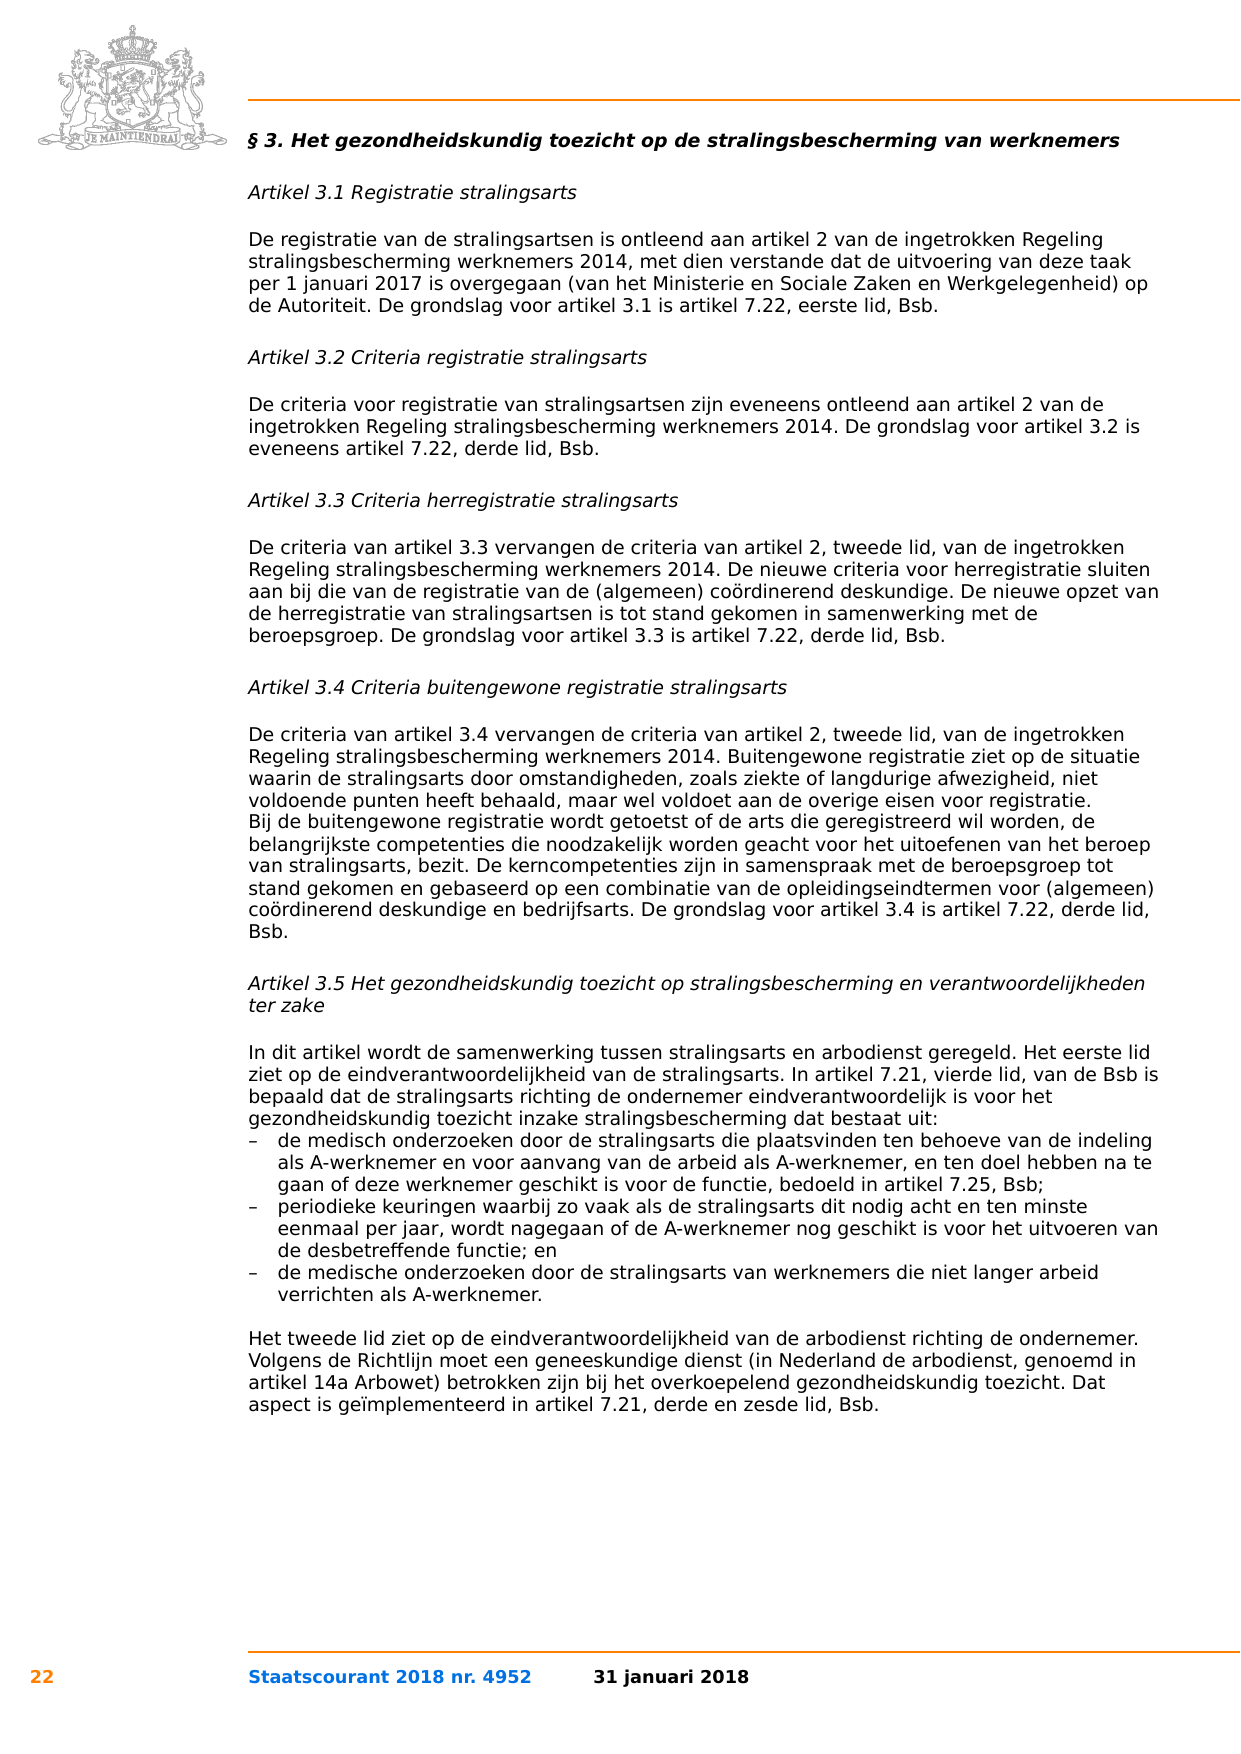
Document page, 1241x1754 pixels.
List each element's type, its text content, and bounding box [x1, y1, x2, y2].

subtitle Artikel 3.3 Criteria herregistratie stralingsarts [248, 490, 1163, 512]
text – de medische onderzoeken door de stralingsarts van werknemers die niet langer arbeid verrichten als A-werknemer. [248, 1262, 1163, 1306]
text – de medisch onderzoeken door de stralingsarts die plaatsvinden ten behoeve van de indeling als A-werknemer en voor aanvang van de arbeid als A-werknemer, en ten doel hebben na te gaan of deze werknemer geschikt is voor de functie, bedoeld in artikel 7.25, Bsb; [248, 1130, 1163, 1196]
subtitle § 3. Het gezondheidskundig toezicht op de stralingsbescherming van werknemers [248, 130, 1163, 152]
text De registratie van de stralingsartsen is ontleend aan artikel 2 van de ingetrokken Regeling stralingsbescherming werknemers 2014, met dien verstande dat de uitvoering van deze taak per 1 januari 2017 is overgegaan (van het Ministerie en Sociale Zaken en Werkgelegenheid) op de Autoriteit. De grondslag voor artikel 3.1 is artikel 7.22, eerste lid, Bsb. [248, 229, 1163, 317]
text De criteria van artikel 3.4 vervangen de criteria van artikel 2, tweede lid, van de ingetrokken Regeling stralingsbescherming werknemers 2014. Buitengewone registratie ziet op de situatie waarin de stralingsarts door omstandigheden, zoals ziekte of langdurige afwezigheid, niet voldoende punten heeft behaald, maar wel voldoet aan de overige eisen voor registratie. [248, 723, 1163, 811]
text Bij de buitengewone registratie wordt getoetst of de arts die geregistreerd wil worden, de belangrijkste competenties die noodzakelijk worden geacht voor het uitoefenen van het beroep van stralingsarts, bezit. De kerncompetenties zijn in samenspraak met de beroepsgroep tot stand gekomen en gebaseerd op een combinatie van de opleidingseindtermen voor (algemeen) coördinerend deskundige en bedrijfsarts. De grondslag voor artikel 3.4 is artikel 7.22, derde lid, Bsb. [248, 811, 1163, 943]
text De criteria van artikel 3.3 vervangen de criteria van artikel 2, tweede lid, van de ingetrokken Regeling stralingsbescherming werknemers 2014. De nieuwe criteria voor herregistratie sluiten aan bij die van de registratie van de (algemeen) coördinerend deskundige. De nieuwe opzet van de herregistratie van stralingsartsen is tot stand gekomen in samenwerking met de beroepsgroep. De grondslag voor artikel 3.3 is artikel 7.22, derde lid, Bsb. [248, 537, 1163, 647]
text – periodieke keuringen waarbij zo vaak als de stralingsarts dit nodig acht en ten minste eenmaal per jaar, wordt nagegaan of de A-werknemer nog geschikt is voor het uitvoeren van de desbetreffende functie; en [248, 1196, 1163, 1262]
subtitle Artikel 3.4 Criteria buitengewone registratie stralingsarts [248, 677, 1163, 698]
subtitle Artikel 3.2 Criteria registratie stralingsarts [248, 347, 1163, 369]
text In dit artikel wordt de samenwerking tussen stralingsarts en arbodienst geregeld. Het eerste lid ziet op de eindverantwoordelijkheid van de stralingsarts. In artikel 7.21, vierde lid, van de Bsb is bepaald dat de stralingsarts richting de ondernemer eindverantwoordelijk is voor het gezondheidskundig toezicht inzake stralingsbescherming dat bestaat uit: [248, 1042, 1163, 1130]
subtitle Artikel 3.5 Het gezondheidskundig toezicht op stralingsbescherming en verantwoordelijkheden ter zake [248, 973, 1163, 1017]
picture [38, 25, 227, 150]
subtitle Artikel 3.1 Registratie stralingsarts [248, 182, 1163, 204]
text De criteria voor registratie van stralingsartsen zijn eveneens ontleend aan artikel 2 van de ingetrokken Regeling stralingsbescherming werknemers 2014. De grondslag voor artikel 3.2 is eveneens artikel 7.22, derde lid, Bsb. [248, 394, 1163, 460]
text Het tweede lid ziet op de eindverantwoordelijkheid van de arbodienst richting de ondernemer. Volgens de Richtlijn moet een geneeskundige dienst (in Nederland de arbodienst, genoemd in artikel 14a Arbowet) betrokken zijn bij het overkoepelend gezondheidskundig toezicht. Dat aspect is geïmplementeerd in artikel 7.21, derde en zesde lid, Bsb. [248, 1328, 1163, 1416]
